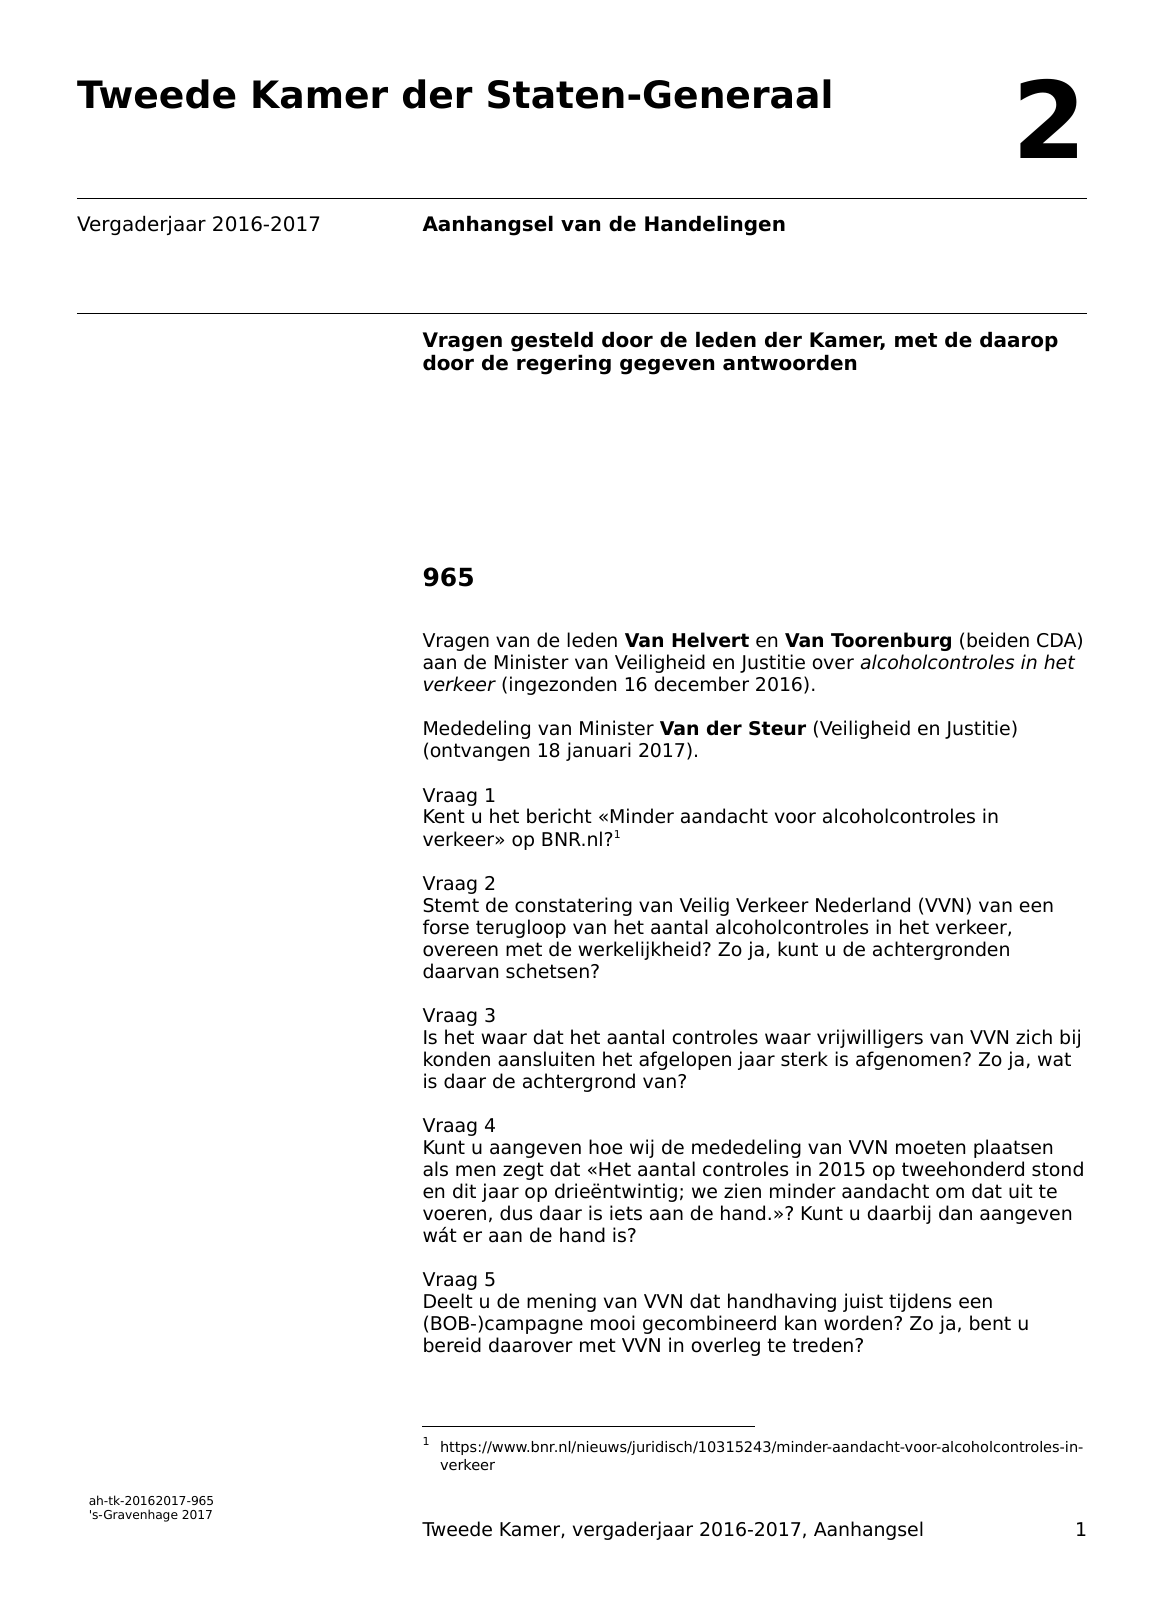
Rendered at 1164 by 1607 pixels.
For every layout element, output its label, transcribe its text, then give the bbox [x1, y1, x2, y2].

text 's-Gravenhage 2017 [88, 1508, 323, 1522]
table_cell Aanhangsel van de Handelingen [422, 199, 1087, 313]
text Deelt u de mening van VVN dat handhaving juist tijdens een (BOB-)campagne mooi gecombineerd kan worden? Zo ja, bent u bereid daarover met VVN in overleg te treden? [422, 1291, 1087, 1357]
table_cell [77, 314, 422, 375]
table_header 2 [886, 59, 1087, 198]
text Vraag 5 [422, 1269, 1087, 1291]
text Vraag 4 [422, 1115, 1087, 1137]
text https://www.bnr.nl/nieuws/juridisch/10315243/minder-aandacht-voor-alcoholcontroles-in-verkeer [422, 1435, 1087, 1474]
table_header Tweede Kamer der Staten-Generaal [77, 59, 886, 198]
text 965 [422, 563, 1087, 592]
text Mededeling van Minister Van der Steur (Veiligheid en Justitie) (ontvangen 18 januari 2017). [422, 718, 1087, 762]
text Kent u het bericht «Minder aandacht voor alcoholcontroles in verkeer» op BNR.nl? [422, 806, 1087, 850]
table_cell Vragen gesteld door de leden der Kamer, met de daarop door de regering gegeven antwoorden [422, 314, 1087, 375]
text Is het waar dat het aantal controles waar vrijwilligers van VVN zich bij konden aansluiten het afgelopen jaar sterk is afgenomen? Zo ja, wat is daar de achtergrond van? [422, 1027, 1087, 1093]
text Vragen van de leden Van Helvert en Van Toorenburg (beiden CDA) aan de Minister van Veiligheid en Justitie over alcoholcontroles in het verkeer (ingezonden 16 december 2016). [422, 630, 1087, 696]
text Vraag 2 [422, 873, 1087, 894]
text ah-tk-20162017-965 [88, 1494, 323, 1508]
text Stemt de constatering van Veilig Verkeer Nederland (VVN) van een forse terugloop van het aantal alcoholcontroles in het verkeer, overeen met de werkelijkheid? Zo ja, kunt u de achtergronden daarvan schetsen? [422, 894, 1087, 982]
text Vraag 3 [422, 1005, 1087, 1027]
text Vraag 1 [422, 784, 1087, 806]
text Kunt u aangeven hoe wij de mededeling van VVN moeten plaatsen als men zegt dat «Het aantal controles in 2015 op tweehonderd stond en dit jaar op drieëntwintig; we zien minder aandacht om dat uit te voeren, dus daar is iets aan de hand.»? Kunt u daarbij dan aangeven wát er aan de hand is? [422, 1137, 1087, 1247]
table_cell Vergaderjaar 2016-2017 [77, 199, 422, 313]
